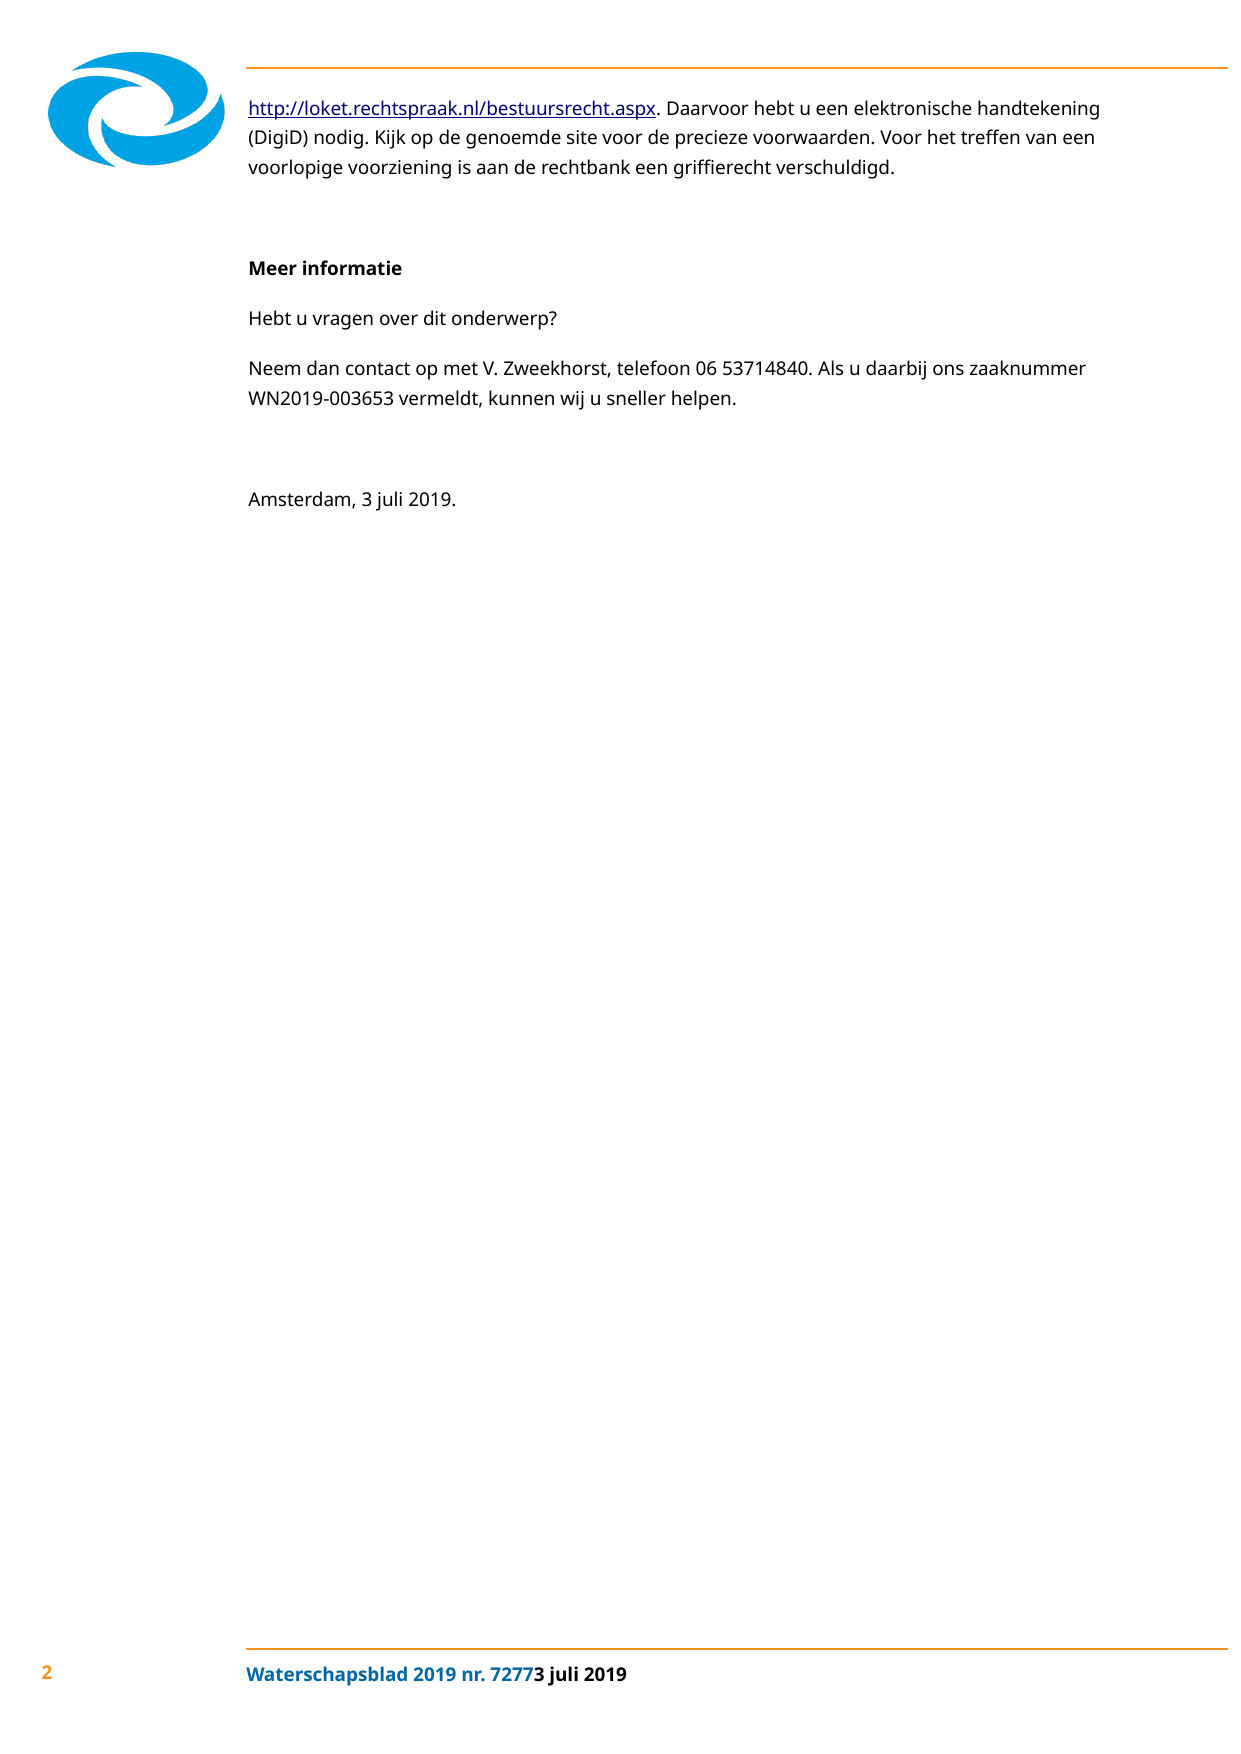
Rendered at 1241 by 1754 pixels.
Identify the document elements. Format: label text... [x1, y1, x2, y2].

text Hebt u vragen over dit onderwerp? [248, 305, 1152, 331]
picture [41, 47, 231, 172]
text Meer informatie [248, 255, 1152, 281]
text http://loket.rechtspraak.nl/bestuursrecht.aspx. Daarvoor hebt u een elektronische handtekening (DigiD) nodig. Kijk op de genoemde site voor de precieze voorwaarden. Voor het treffen van een voorlopige voorziening is aan de rechtbank een griffierecht verschuldigd. [248, 95, 1152, 180]
text Neem dan contact op met V. Zweekhorst, telefoon 06 53714840. Als u daarbij ons zaaknummer WN2019-003653 vermeldt, kunnen wij u sneller helpen. [248, 356, 1152, 411]
text Amsterdam, 3 juli 2019. [248, 486, 1152, 512]
